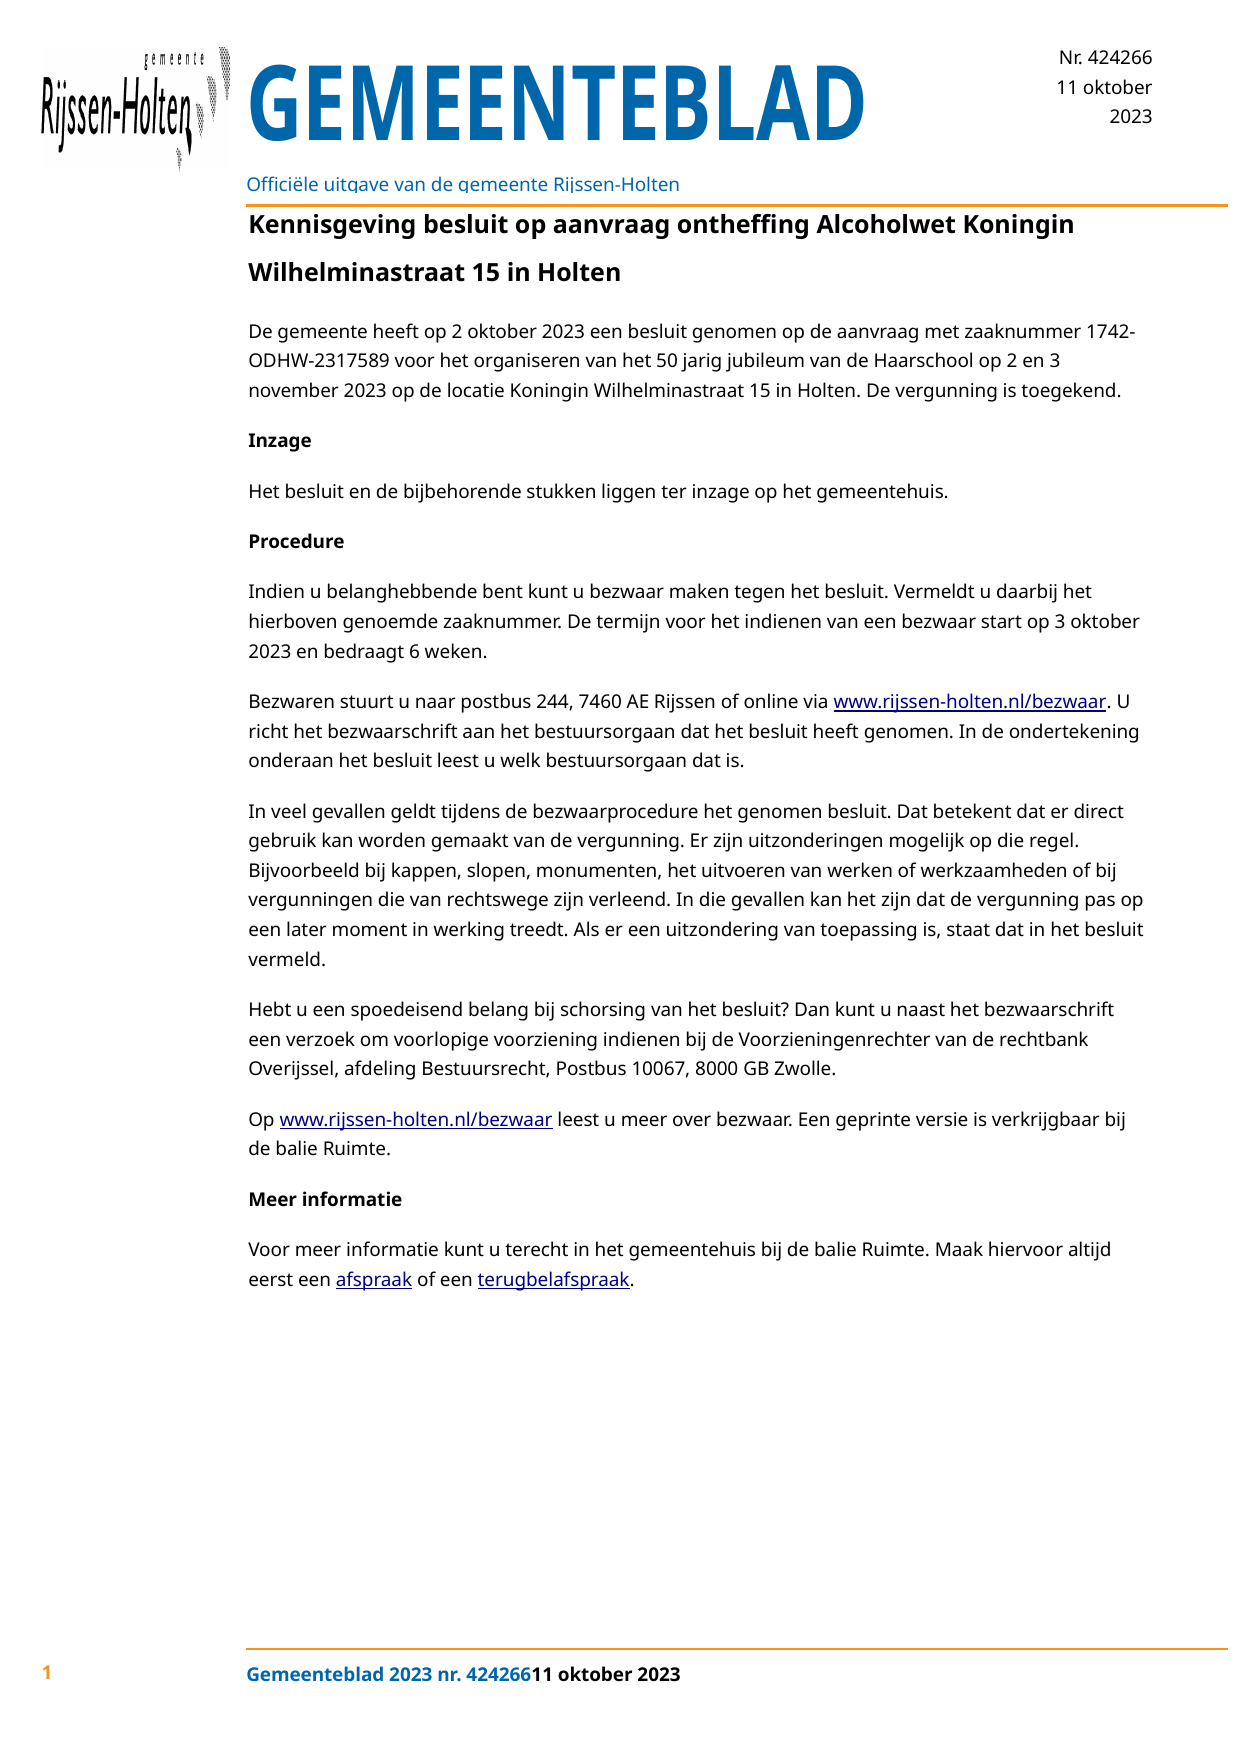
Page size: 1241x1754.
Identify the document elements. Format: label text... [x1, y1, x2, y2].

text Voor meer informatie kunt u terecht in het gemeentehuis bij de balie Ruimte. Maak hiervoor altijd eerst een afspraak of een terugbelafspraak. [248, 1236, 1152, 1292]
text Meer informatie [248, 1186, 1152, 1212]
text De gemeente heeft op 2 oktober 2023 een besluit genomen op de aanvraag met zaaknummer 1742-ODHW-2317589 voor het organiseren van het 50 jarig jubileum van de Haarschool op 2 en 3 november 2023 op de locatie Koningin Wilhelminastraat 15 in Holten. De vergunning is toegekend. [248, 318, 1152, 403]
text Indien u belanghebbende bent kunt u bezwaar maken tegen het besluit. Vermeldt u daarbij het hierboven genoemde zaaknummer. De termijn voor het indienen van een bezwaar start op 3 oktober 2023 en bedraagt 6 weken. [248, 579, 1152, 664]
text Op www.rijssen-holten.nl/bezwaar leest u meer over bezwaar. Een geprinte versie is verkrijgbaar bij de balie Ruimte. [248, 1106, 1152, 1161]
text Kennisgeving besluit op aanvraag ontheffing Alcoholwet Koningin Wilhelminastraat 15 in Holten [248, 207, 1152, 288]
text In veel gevallen geldt tijdens de bezwaarprocedure het genomen besluit. Dat betekent dat er direct gebruik kan worden gemaakt van de vergunning. Er zijn uitzonderingen mogelijk op die regel. Bijvoorbeeld bij kappen, slopen, monumenten, het uitvoeren van werken of werkzaamheden of bij vergunningen die van rechtswege zijn verleend. In die gevallen kan het zijn dat de vergunning pas op een later moment in werking treedt. Als er een uitzondering van toepassing is, staat dat in het besluit vermeld. [248, 798, 1152, 972]
text Hebt u een spoedeisend belang bij schorsing van het besluit? Dan kunt u naast het bezwaarschrift een verzoek om voorlopige voorziening indienen bij de Voorzieningenrechter van de rechtbank Overijssel, afdeling Bestuursrecht, Postbus 10067, 8000 GB Zwolle. [248, 996, 1152, 1081]
text Procedure [248, 528, 1152, 554]
picture [41, 47, 231, 172]
text Bezwaren stuurt u naar postbus 244, 7460 AE Rijssen of online via www.rijssen-holten.nl/bezwaar. U richt het bezwaarschrift aan het bestuursorgaan dat het besluit heeft genomen. In de ondertekening onderaan het besluit leest u welk bestuursorgaan dat is. [248, 688, 1152, 773]
text Het besluit en de bijbehorende stukken liggen ter inzage op het gemeentehuis. [248, 478, 1152, 504]
text Inzage [248, 427, 1152, 453]
